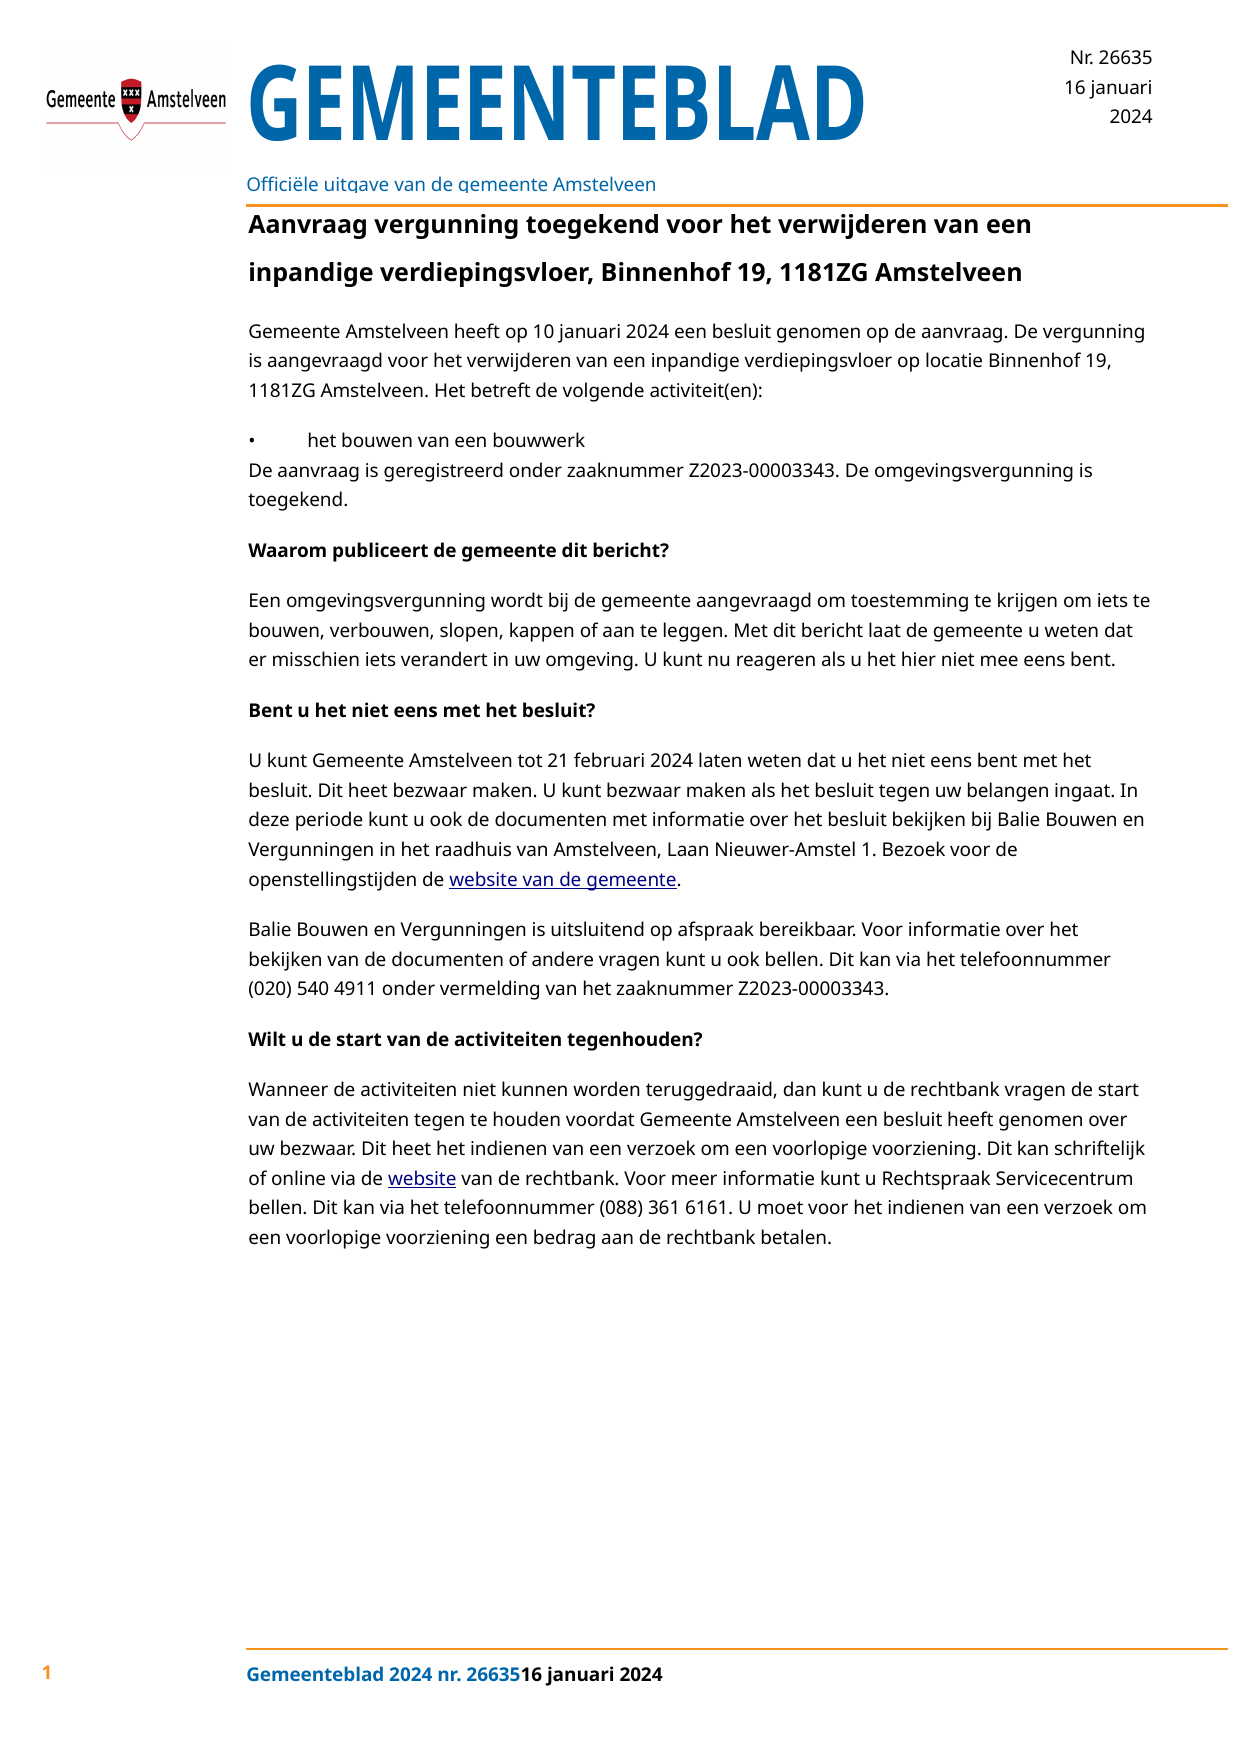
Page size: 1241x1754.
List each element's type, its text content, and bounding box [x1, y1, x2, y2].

text Een omgevingsvergunning wordt bij de gemeente aangevraagd om toestemming te krijgen om iets te bouwen, verbouwen, slopen, kappen of aan te leggen. Met dit bericht laat de gemeente u weten dat er misschien iets verandert in uw omgeving. U kunt nu reageren als u het hier niet mee eens bent. [248, 587, 1152, 672]
text Gemeente Amstelveen heeft op 10 januari 2024 een besluit genomen op de aanvraag. De vergunning is aangevraagd voor het verwijderen van een inpandige verdiepingsvloer op locatie Binnenhof 19, 1181ZG Amstelveen. Het betreft de volgende activiteit(en): [248, 318, 1152, 403]
text Wilt u de start van de activiteiten tegenhouden? [248, 1026, 1152, 1052]
text De aanvraag is geregistreerd onder zaaknummer Z2023-00003343. De omgevingsvergunning is toegekend. [248, 457, 1152, 512]
list het bouwen van een bouwwerk [248, 427, 1152, 453]
text Bent u het niet eens met het besluit? [248, 697, 1152, 723]
text Aanvraag vergunning toegekend voor het verwijderen van een inpandige verdiepingsvloer, Binnenhof 19, 1181ZG Amstelveen [248, 207, 1152, 288]
picture [41, 47, 231, 172]
text Wanneer de activiteiten niet kunnen worden teruggedraaid, dan kunt u de rechtbank vragen de start van de activiteiten tegen te houden voordat Gemeente Amstelveen een besluit heeft genomen over uw bezwaar. Dit heet het indienen van een verzoek om een voorlopige voorziening. Dit kan schriftelijk of online via de website van de rechtbank. Voor meer informatie kunt u Rechtspraak Servicecentrum bellen. Dit kan via het telefoonnummer (088) 361 6161. U moet voor het indienen van een verzoek om een voorlopige voorziening een bedrag aan de rechtbank betalen. [248, 1076, 1152, 1250]
text Waarom publiceert de gemeente dit bericht? [248, 537, 1152, 563]
text Balie Bouwen en Vergunningen is uitsluitend op afspraak bereikbaar. Voor informatie over het bekijken van de documenten of andere vragen kunt u ook bellen. Dit kan via het telefoonnummer (020) 540 4911 onder vermelding van het zaaknummer Z2023-00003343. [248, 916, 1152, 1001]
text U kunt Gemeente Amstelveen tot 21 februari 2024 laten weten dat u het niet eens bent met het besluit. Dit heet bezwaar maken. U kunt bezwaar maken als het besluit tegen uw belangen ingaat. In deze periode kunt u ook de documenten met informatie over het besluit bekijken bij Balie Bouwen en Vergunningen in het raadhuis van Amstelveen, Laan Nieuwer-Amstel 1. Bezoek voor de openstellingstijden de website van de gemeente. [248, 747, 1152, 892]
